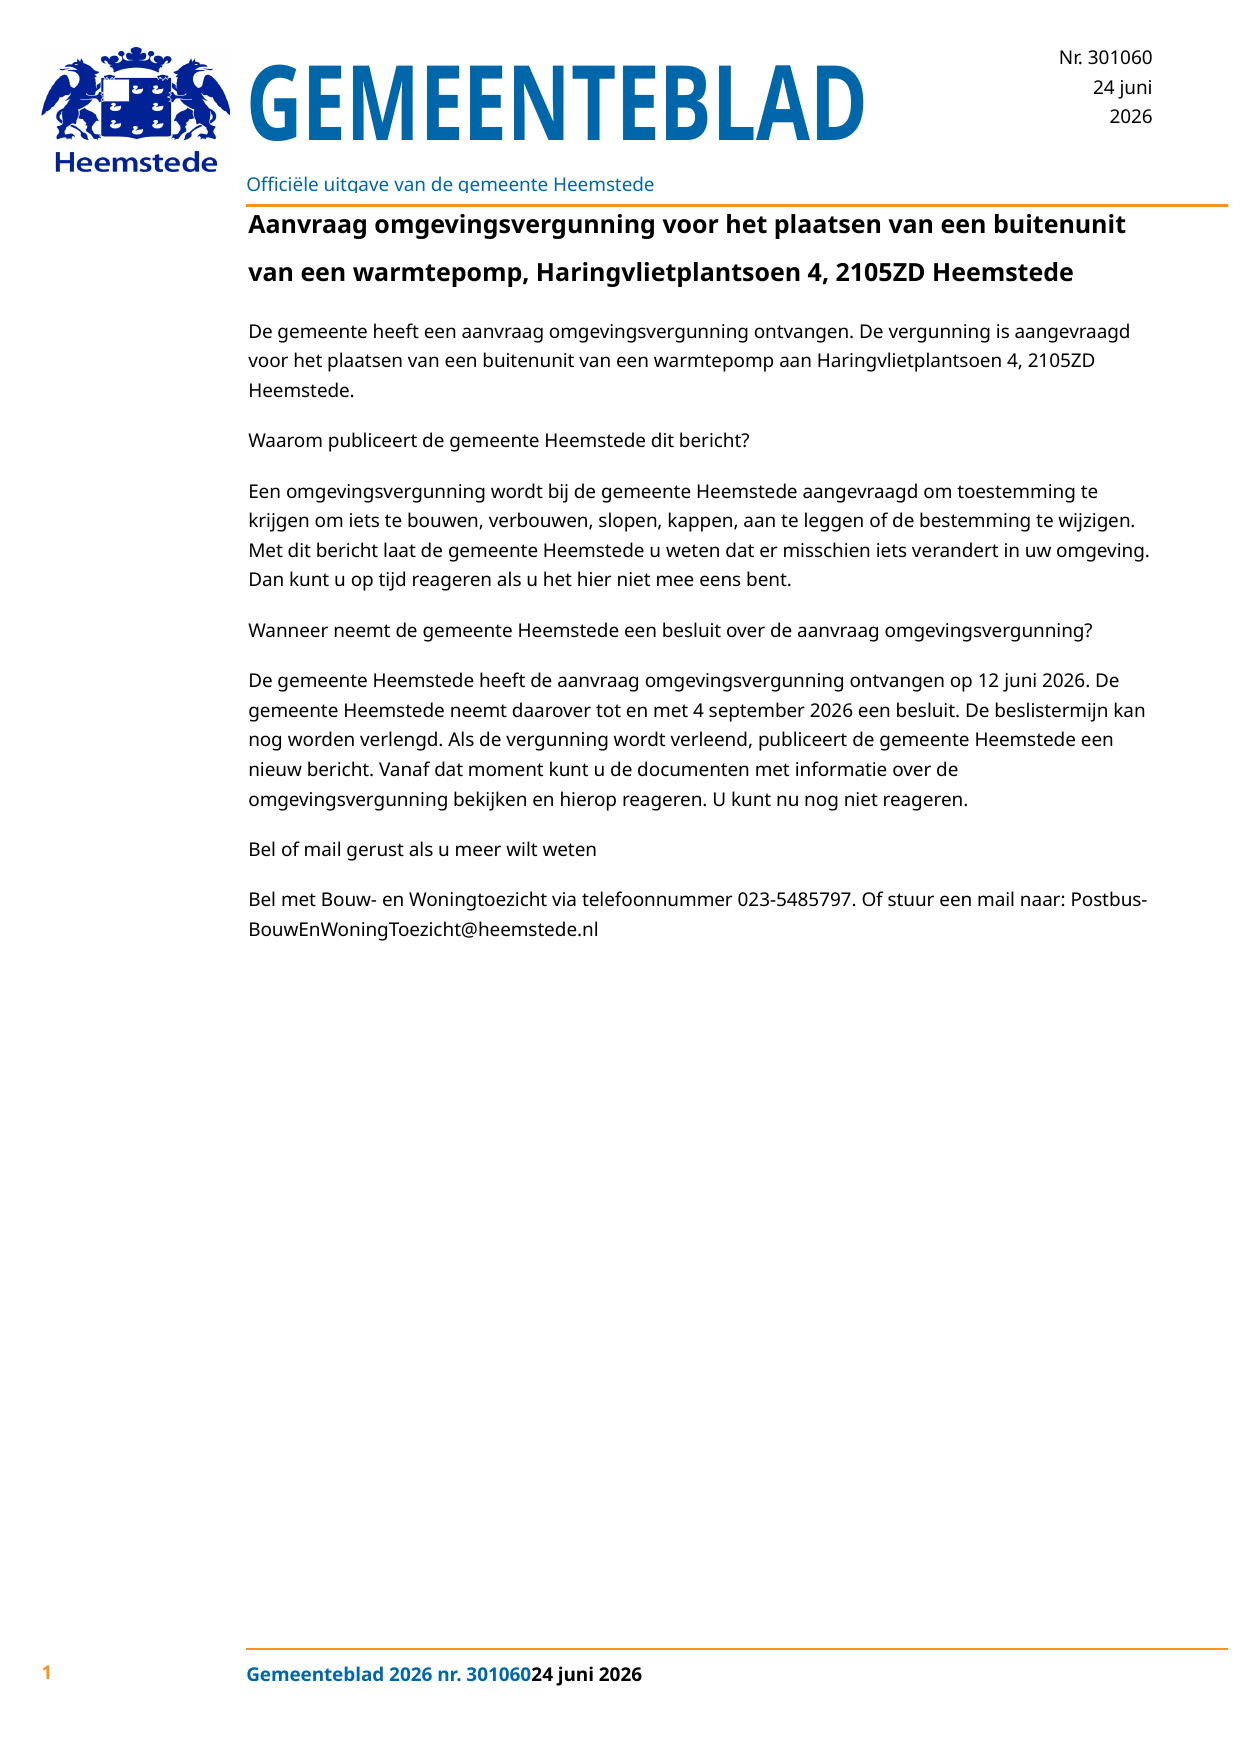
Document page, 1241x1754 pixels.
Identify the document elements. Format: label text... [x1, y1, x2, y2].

text Een omgevingsvergunning wordt bij de gemeente Heemstede aangevraagd om toestemming te krijgen om iets te bouwen, verbouwen, slopen, kappen, aan te leggen of de bestemming te wijzigen. Met dit bericht laat de gemeente Heemstede u weten dat er misschien iets verandert in uw omgeving. Dan kunt u op tijd reageren als u het hier niet mee eens bent. [248, 478, 1152, 592]
text Waarom publiceert de gemeente Heemstede dit bericht? [248, 427, 1152, 453]
text Bel met Bouw- en Woningtoezicht via telefoonnummer 023-5485797. Of stuur een mail naar: Postbus-BouwEnWoningToezicht@heemstede.nl [248, 887, 1152, 942]
text Wanneer neemt de gemeente Heemstede een besluit over de aanvraag omgevingsvergunning? [248, 617, 1152, 643]
text Aanvraag omgevingsvergunning voor het plaatsen van een buitenunit van een warmtepomp, Haringvlietplantsoen 4, 2105ZD Heemstede [248, 207, 1152, 288]
text Bel of mail gerust als u meer wilt weten [248, 836, 1152, 862]
picture [41, 47, 231, 172]
text De gemeente heeft een aanvraag omgevingsvergunning ontvangen. De vergunning is aangevraagd voor het plaatsen van een buitenunit van een warmtepomp aan Haringvlietplantsoen 4, 2105ZD Heemstede. [248, 318, 1152, 403]
text De gemeente Heemstede heeft de aanvraag omgevingsvergunning ontvangen op 12 juni 2026. De gemeente Heemstede neemt daarover tot en met 4 september 2026 een besluit. De beslistermijn kan nog worden verlengd. Als de vergunning wordt verleend, publiceert de gemeente Heemstede een nieuw bericht. Vanaf dat moment kunt u de documenten met informatie over de omgevingsvergunning bekijken en hierop reageren. U kunt nu nog niet reageren. [248, 667, 1152, 812]
